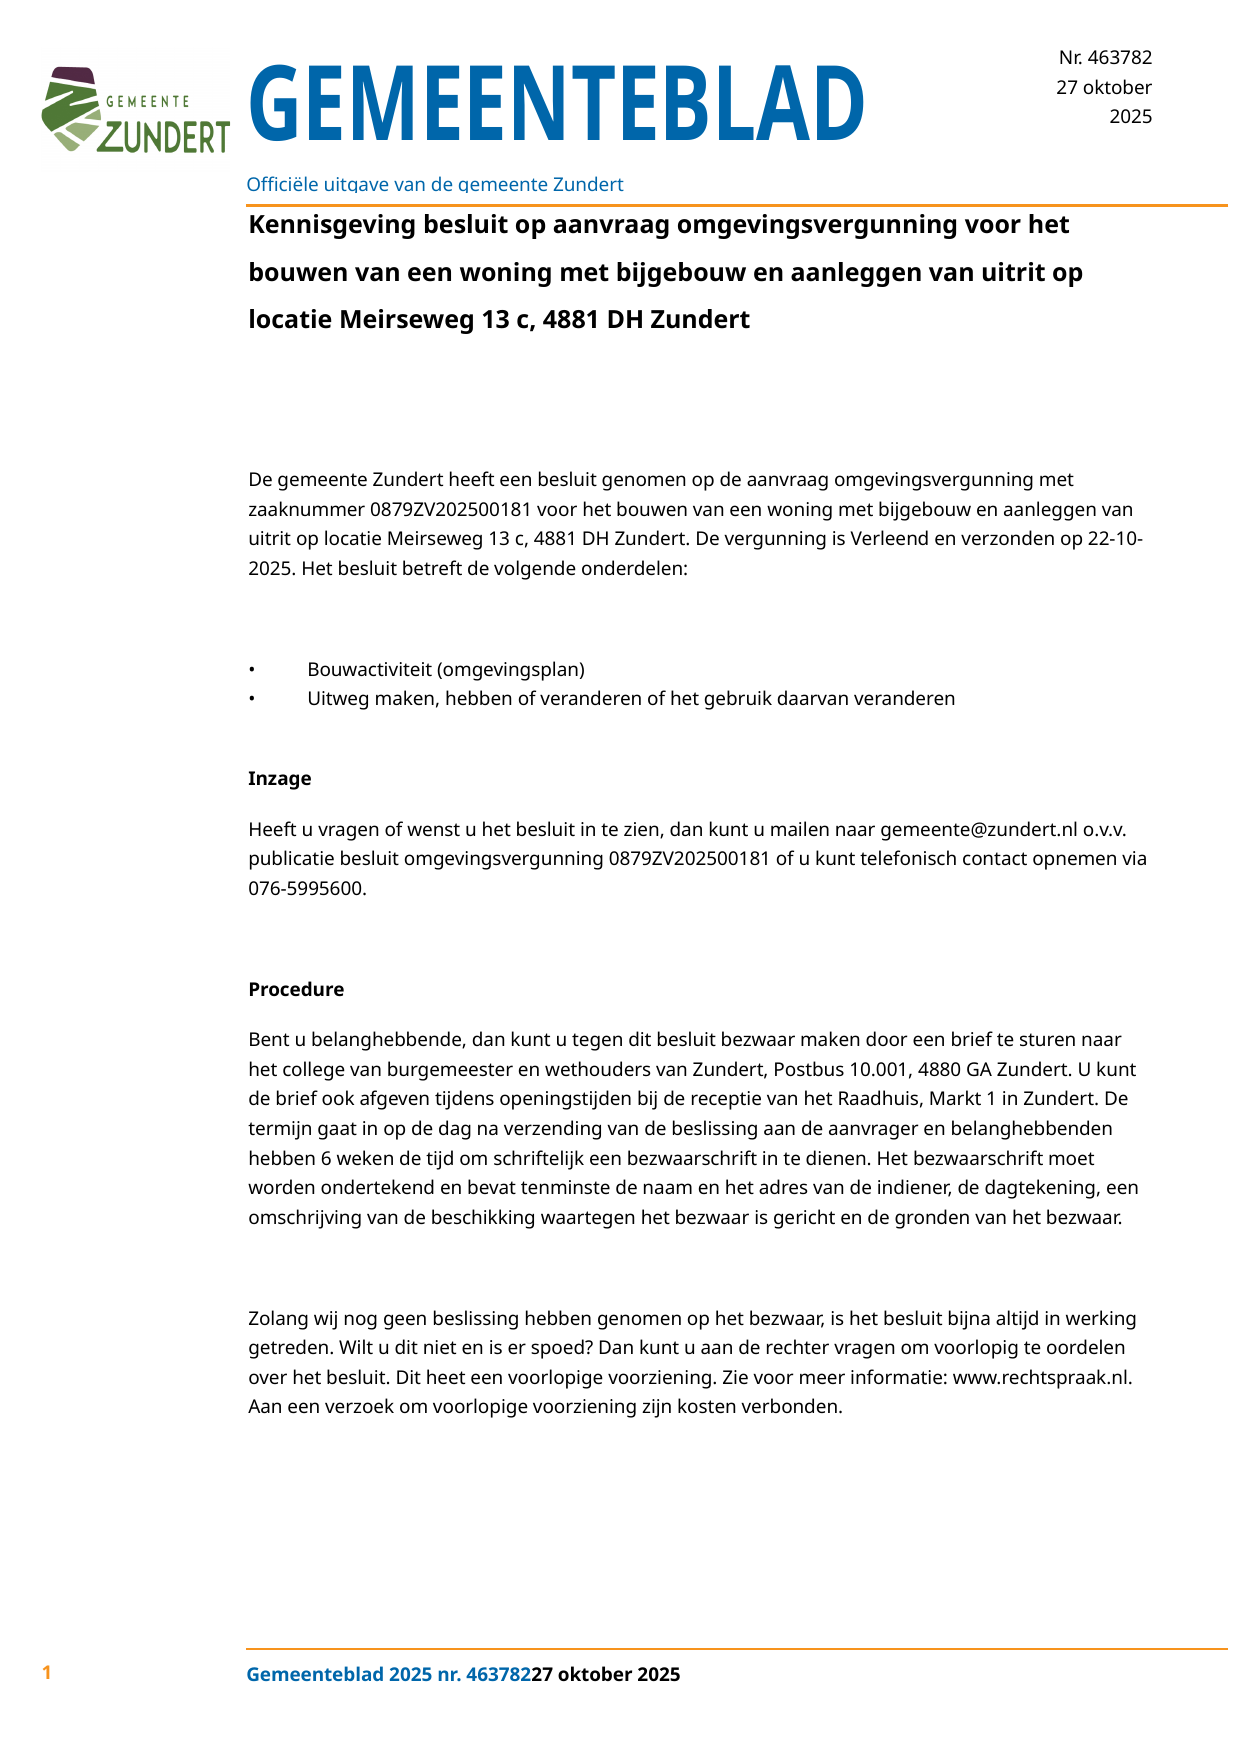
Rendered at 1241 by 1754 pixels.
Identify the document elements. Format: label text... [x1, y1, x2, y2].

text Procedure [248, 976, 1152, 1002]
text Kennisgeving besluit op aanvraag omgevingsvergunning voor het bouwen van een woning met bijgebouw en aanleggen van uitrit op locatie Meirseweg 13 c, 4881 DH Zundert [248, 207, 1152, 336]
text De gemeente Zundert heeft een besluit genomen op de aanvraag omgevingsvergunning met zaaknummer 0879ZV202500181 voor het bouwen van een woning met bijgebouw en aanleggen van uitrit op locatie Meirseweg 13 c, 4881 DH Zundert. De vergunning is Verleend en verzonden op 22-10-2025. Het besluit betreft de volgende onderdelen: [248, 466, 1152, 581]
text Zolang wij nog geen beslissing hebben genomen op het bezwaar, is het besluit bijna altijd in werking getreden. Wilt u dit niet en is er spoed? Dan kunt u aan de rechter vragen om voorlopig te oordelen over het besluit. Dit heet een voorlopige voorziening. Zie voor meer informatie: www.rechtspraak.nl. Aan een verzoek om voorlopige voorziening zijn kosten verbonden. [248, 1305, 1152, 1419]
picture [41, 47, 231, 172]
text Bent u belanghebbende, dan kunt u tegen dit besluit bezwaar maken door een brief te sturen naar het college van burgemeester en wethouders van Zundert, Postbus 10.001, 4880 GA Zundert. U kunt de brief ook afgeven tijdens openingstijden bij de receptie van het Raadhuis, Markt 1 in Zundert. De termijn gaat in op de dag na verzending van de beslissing aan de aanvrager en belanghebbenden hebben 6 weken de tijd om schriftelijk een bezwaarschrift in te dienen. Het bezwaarschrift moet worden ondertekend en bevat tenminste de naam en het adres van de indiener, de dagtekening, een omschrijving van de beschikking waartegen het bezwaar is gericht en de gronden van het bezwaar. [248, 1026, 1152, 1229]
list Bouwactiviteit (omgevingsplan) [248, 656, 1152, 682]
text Inzage [248, 766, 1152, 791]
list Uitweg maken, hebben of veranderen of het gebruik daarvan veranderen [248, 686, 1152, 711]
text Heeft u vragen of wenst u het besluit in te zien, dan kunt u mailen naar gemeente@zundert.nl o.v.v. publicatie besluit omgevingsvergunning 0879ZV202500181 of u kunt telefonisch contact opnemen via 076-5995600. [248, 816, 1152, 901]
